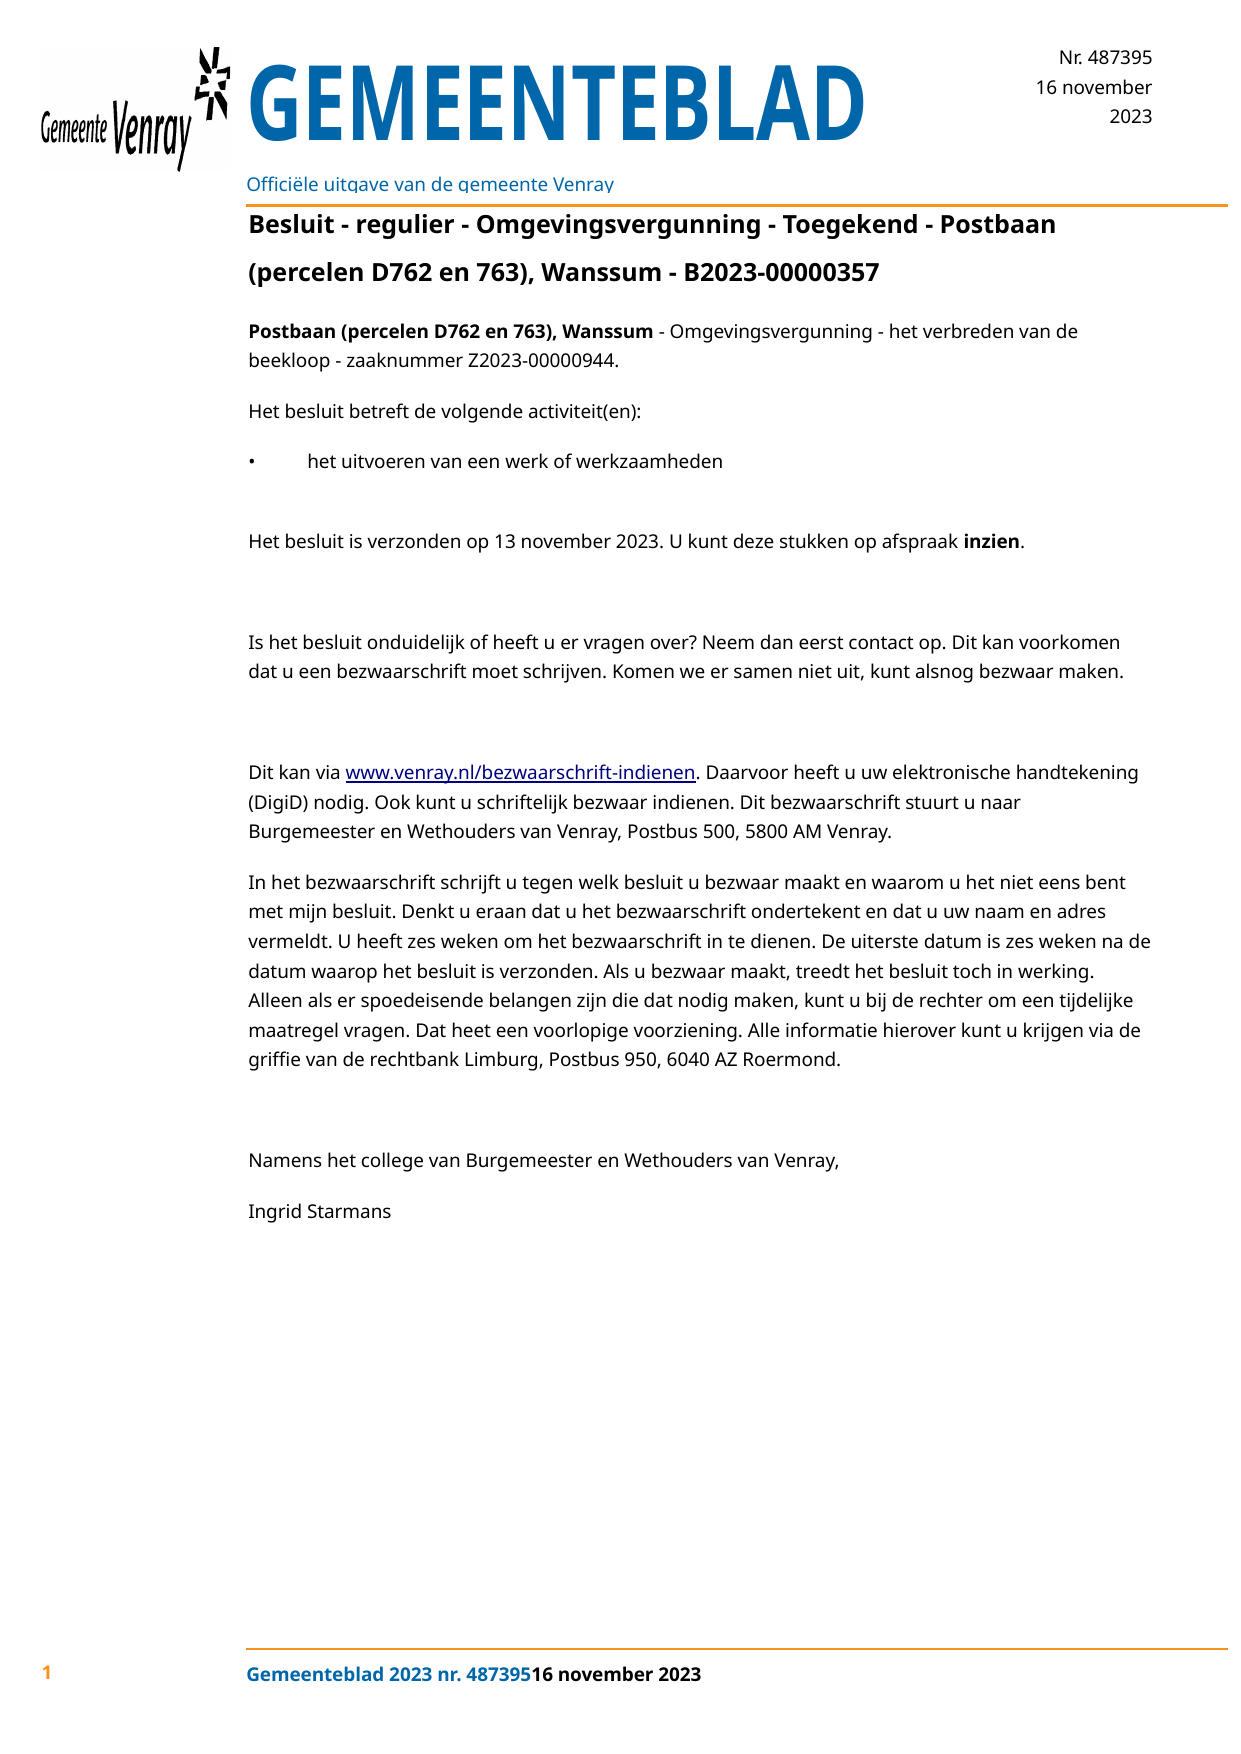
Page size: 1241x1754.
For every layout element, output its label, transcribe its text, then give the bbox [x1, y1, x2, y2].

text Ingrid Starmans [248, 1198, 1152, 1224]
text Postbaan (percelen D762 en 763), Wanssum - Omgevingsvergunning - het verbreden van de beekloop - zaaknummer Z2023-00000944. [248, 318, 1152, 373]
text Het besluit is verzonden op 13 november 2023. U kunt deze stukken op afspraak inzien. [248, 528, 1152, 554]
text Namens het college van Burgemeester en Wethouders van Venray, [248, 1147, 1152, 1173]
text Is het besluit onduidelijk of heeft u er vragen over? Neem dan eerst contact op. Dit kan voorkomen dat u een bezwaarschrift moet schrijven. Komen we er samen niet uit, kunt alsnog bezwaar maken. [248, 629, 1152, 684]
text Het besluit betreft de volgende activiteit(en): [248, 398, 1152, 424]
text In het bezwaarschrift schrijft u tegen welk besluit u bezwaar maakt en waarom u het niet eens bent met mijn besluit. Denkt u eraan dat u het bezwaarschrift ondertekent en dat u uw naam en adres vermeldt. U heeft zes weken om het bezwaarschrift in te dienen. De uiterste datum is zes weken na de datum waarop het besluit is verzonden. Als u bezwaar maakt, treedt het besluit toch in werking. Alleen als er spoedeisende belangen zijn die dat nodig maken, kunt u bij de rechter om een tijdelijke maatregel vragen. Dat heet een voorlopige voorziening. Alle informatie hierover kunt u krijgen via de griffie van de rechtbank Limburg, Postbus 950, 6040 AZ Roermond. [248, 869, 1152, 1072]
list het uitvoeren van een werk of werkzaamheden [248, 448, 1152, 474]
text Besluit - regulier - Omgevingsvergunning - Toegekend - Postbaan (percelen D762 en 763), Wanssum - B2023-00000357 [248, 207, 1152, 288]
text Dit kan via www.venray.nl/bezwaarschrift-indienen. Daarvoor heeft u uw elektronische handtekening (DigiD) nodig. Ook kunt u schriftelijk bezwaar indienen. Dit bezwaarschrift stuurt u naar Burgemeester en Wethouders van Venray, Postbus 500, 5800 AM Venray. [248, 759, 1152, 844]
picture [41, 47, 231, 172]
